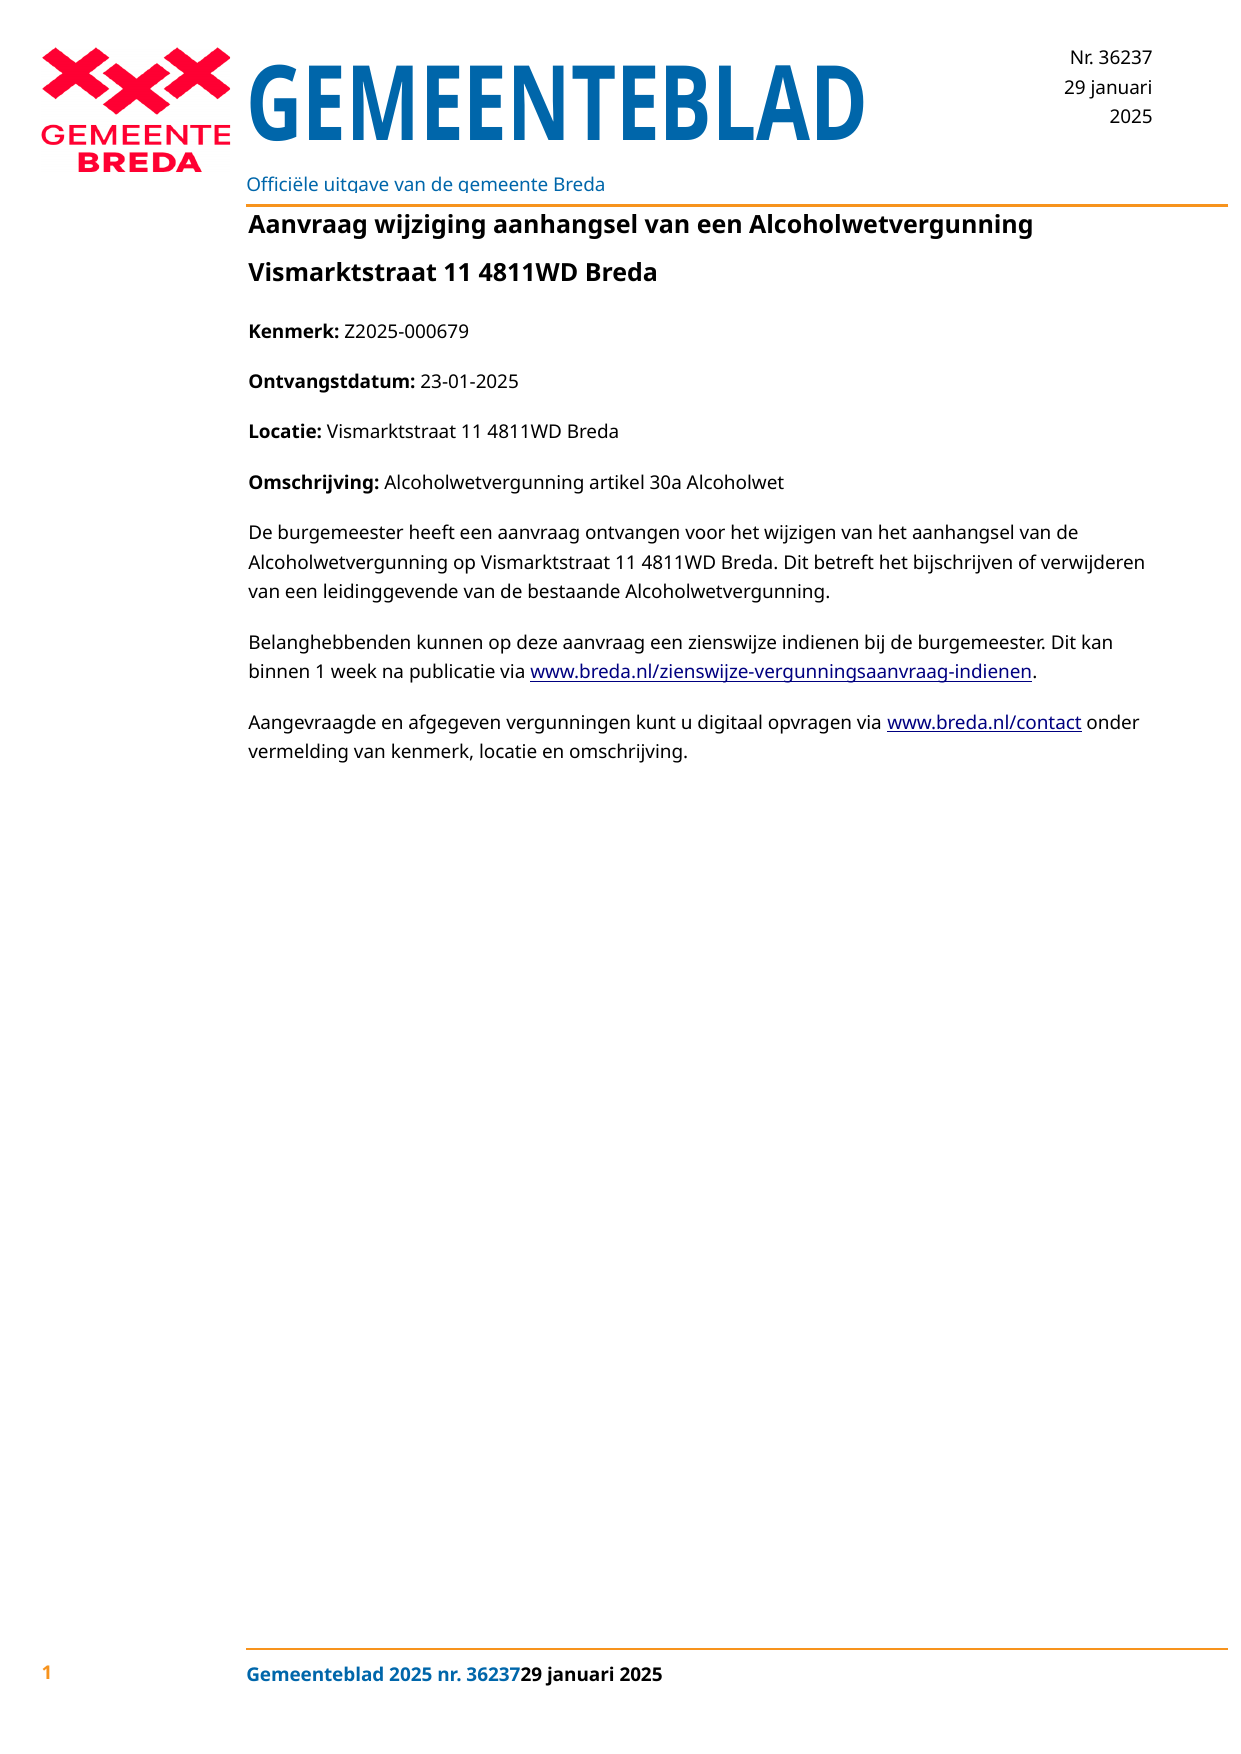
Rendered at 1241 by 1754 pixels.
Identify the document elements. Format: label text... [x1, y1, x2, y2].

text Belanghebbenden kunnen op deze aanvraag een zienswijze indienen bij de burgemeester. Dit kan binnen 1 week na publicatie via www.breda.nl/zienswijze-vergunningsaanvraag-indienen. [248, 629, 1152, 684]
text Aangevraagde en afgegeven vergunningen kunt u digitaal opvragen via www.breda.nl/contact onder vermelding van kenmerk, locatie en omschrijving. [248, 709, 1152, 764]
text Kenmerk: Z2025-000679 [248, 318, 1152, 344]
text De burgemeester heeft een aanvraag ontvangen voor het wijzigen van het aanhangsel van de Alcoholwetvergunning op Vismarktstraat 11 4811WD Breda. Dit betreft het bijschrijven of verwijderen van een leidinggevende van de bestaande Alcoholwetvergunning. [248, 519, 1152, 604]
picture [41, 47, 231, 172]
text Aanvraag wijziging aanhangsel van een Alcoholwetvergunning Vismarktstraat 11 4811WD Breda [248, 207, 1152, 288]
text Ontvangstdatum: 23-01-2025 [248, 368, 1152, 394]
text Omschrijving: Alcoholwetvergunning artikel 30a Alcoholwet [248, 469, 1152, 495]
text Locatie: Vismarktstraat 11 4811WD Breda [248, 419, 1152, 444]
